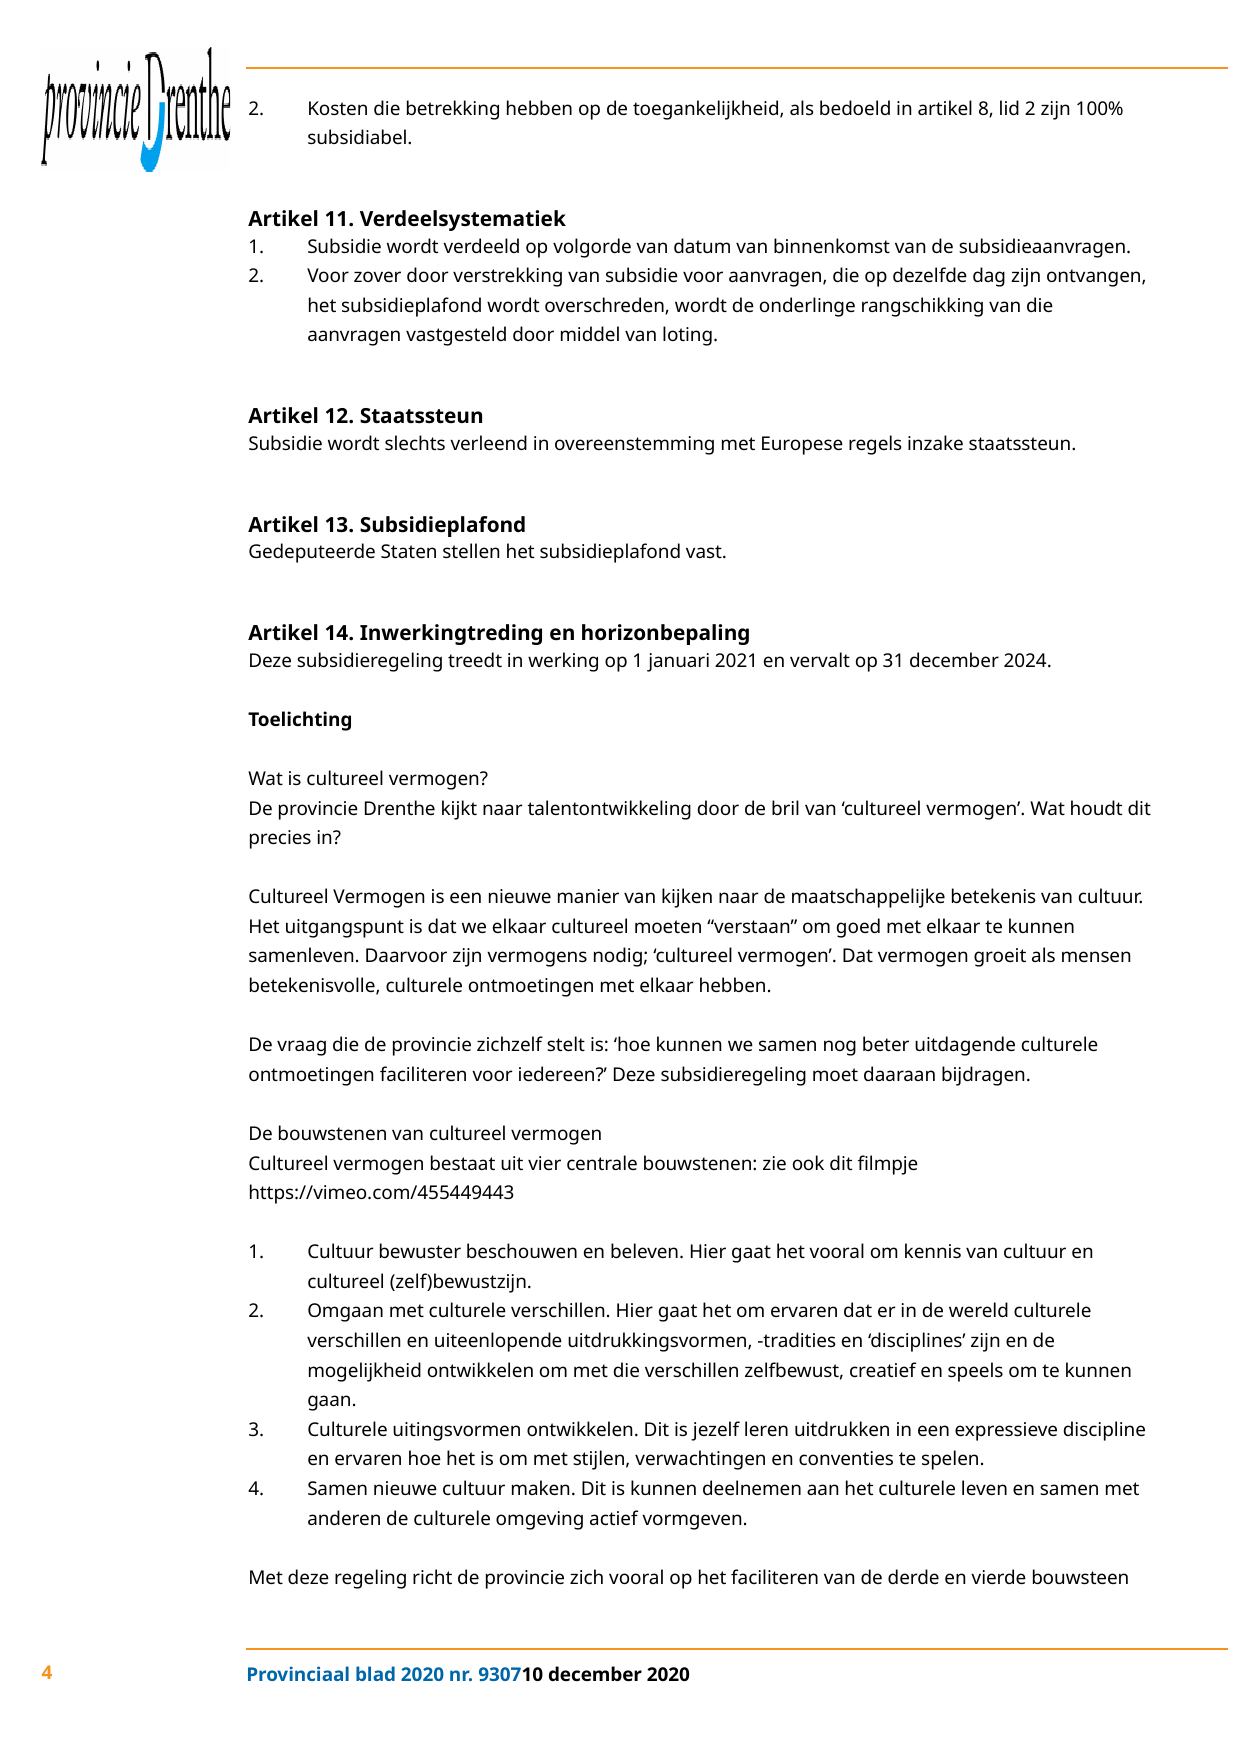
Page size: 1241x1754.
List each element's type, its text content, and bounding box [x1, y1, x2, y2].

text Artikel 13. Subsidieplafond [248, 510, 1152, 538]
text Cultureel vermogen bestaat uit vier centrale bouwstenen: zie ook dit filmpje https://vimeo.com/455449443 [248, 1150, 1152, 1205]
list Samen nieuwe cultuur maken. Dit is kunnen deelnemen aan het culturele leven en samen met anderen de culturele omgeving actief vormgeven. [248, 1475, 1152, 1531]
text De bouwstenen van cultureel vermogen [248, 1120, 1152, 1146]
text Artikel 14. Inwerkingtreding en horizonbepaling [248, 618, 1152, 647]
list Culturele uitingsvormen ontwikkelen. Dit is jezelf leren uitdrukken in een expressieve discipline en ervaren hoe het is om met stijlen, verwachtingen en conventies te spelen. [248, 1416, 1152, 1471]
picture [41, 47, 231, 172]
text Wat is cultureel vermogen? [248, 765, 1152, 791]
text Deze subsidieregeling treedt in werking op 1 januari 2021 en vervalt op 31 december 2024. [248, 647, 1152, 673]
text Artikel 12. Staatssteun [248, 402, 1152, 430]
list Kosten die betrekking hebben op de toegankelijkheid, als bedoeld in artikel 8, lid 2 zijn 100% subsidiabel. [248, 95, 1152, 150]
list Subsidie wordt verdeeld op volgorde van datum van binnenkomst van de subsidieaanvragen. [248, 233, 1152, 258]
list Cultuur bewuster beschouwen en beleven. Hier gaat het vooral om kennis van cultuur en cultureel (zelf)bewustzijn. [248, 1238, 1152, 1294]
list Omgaan met culturele verschillen. Hier gaat het om ervaren dat er in de wereld culturele verschillen en uiteenlopende uitdrukkingsvormen, -tradities en ‘disciplines’ zijn en de mogelijkheid ontwikkelen om met die verschillen zelfbewust, creatief en speels om te kunnen gaan. [248, 1298, 1152, 1412]
text Cultureel Vermogen is een nieuwe manier van kijken naar de maatschappelijke betekenis van cultuur. Het uitgangspunt is dat we elkaar cultureel moeten “verstaan” om goed met elkaar te kunnen samenleven. Daarvoor zijn vermogens nodig; ‘cultureel vermogen’. Dat vermogen groeit als mensen betekenisvolle, culturele ontmoetingen met elkaar hebben. [248, 883, 1152, 998]
text De vraag die de provincie zichzelf stelt is: ‘hoe kunnen we samen nog beter uitdagende culturele ontmoetingen faciliteren voor iedereen?’ Deze subsidieregeling moet daaraan bijdragen. [248, 1031, 1152, 1087]
text Gedeputeerde Staten stellen het subsidieplafond vast. [248, 538, 1152, 564]
list Voor zover door verstrekking van subsidie voor aanvragen, die op dezelfde dag zijn ontvangen, het subsidieplafond wordt overschreden, wordt de onderlinge rangschikking van die aanvragen vastgesteld door middel van loting. [248, 262, 1152, 347]
text Toelichting [248, 706, 1152, 732]
text Met deze regeling richt de provincie zich vooral op het faciliteren van de derde en vierde bouwsteen [248, 1564, 1152, 1590]
text De provincie Drenthe kijkt naar talentontwikkeling door de bril van ‘cultureel vermogen’. Wat houdt dit precies in? [248, 795, 1152, 850]
text Subsidie wordt slechts verleend in overeenstemming met Europese regels inzake staatssteun. [248, 430, 1152, 456]
text Artikel 11. Verdeelsystematiek [248, 204, 1152, 233]
